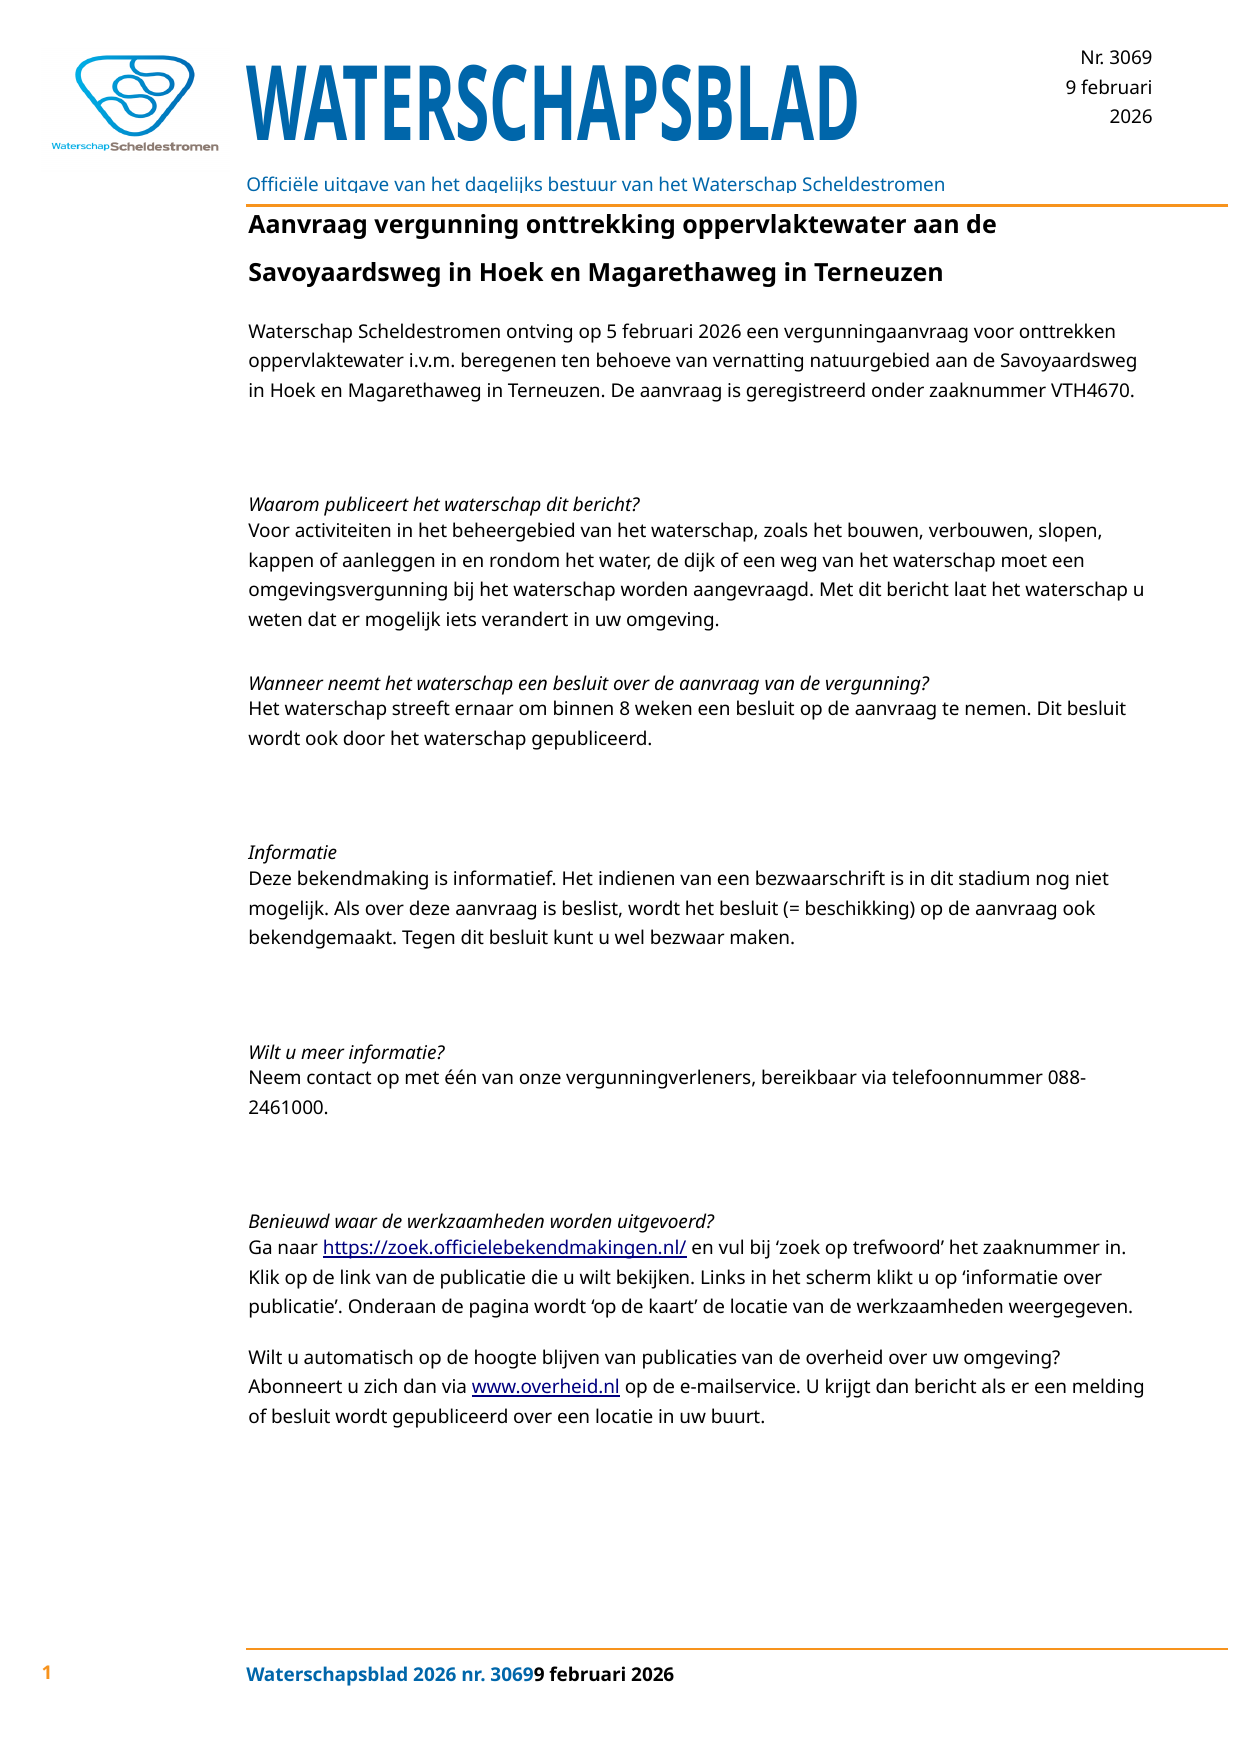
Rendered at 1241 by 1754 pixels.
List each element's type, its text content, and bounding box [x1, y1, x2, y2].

text Wanneer neemt het waterschap een besluit over de aanvraag van de vergunning? [248, 670, 1152, 696]
text Wilt u meer informatie? [248, 1039, 1152, 1064]
text Informatie [248, 839, 1152, 865]
picture [41, 47, 231, 172]
text Benieuwd waar de werkzaamheden worden uitgevoerd? [248, 1208, 1152, 1234]
text Wilt u automatisch op de hoogte blijven van publicaties van de overheid over uw omgeving? Abonneert u zich dan via www.overheid.nl op de e-mailservice. U krijgt dan bericht als er een melding of besluit wordt gepubliceerd over een locatie in uw buurt. [248, 1344, 1152, 1429]
text Deze bekendmaking is informatief. Het indienen van een bezwaarschrift is in dit stadium nog niet mogelijk. Als over deze aanvraag is beslist, wordt het besluit (= beschikking) op de aanvraag ook bekendgemaakt. Tegen dit besluit kunt u wel bezwaar maken. [248, 865, 1152, 950]
text Het waterschap streeft ernaar om binnen 8 weken een besluit op de aanvraag te nemen. Dit besluit wordt ook door het waterschap gepubliceerd. [248, 696, 1152, 751]
text Neem contact op met één van onze vergunningverleners, bereikbaar via telefoonnummer 088-2461000. [248, 1064, 1152, 1120]
text Waarom publiceert het waterschap dit bericht? [248, 491, 1152, 517]
text Waterschap Scheldestromen ontving op 5 februari 2026 een vergunningaanvraag voor onttrekken oppervlaktewater i.v.m. beregenen ten behoeve van vernatting natuurgebied aan de Savoyaardsweg in Hoek en Magarethaweg in Terneuzen. De aanvraag is geregistreerd onder zaaknummer VTH4670. [248, 318, 1152, 403]
text Voor activiteiten in het beheergebied van het waterschap, zoals het bouwen, verbouwen, slopen, kappen of aanleggen in en rondom het water, de dijk of een weg van het waterschap moet een omgevingsvergunning bij het waterschap worden aangevraagd. Met dit bericht laat het waterschap u weten dat er mogelijk iets verandert in uw omgeving. [248, 517, 1152, 632]
text Ga naar https://zoek.officielebekendmakingen.nl/ en vul bij ‘zoek op trefwoord’ het zaaknummer in. Klik op de link van de publicatie die u wilt bekijken. Links in het scherm klikt u op ‘informatie over publicatie’. Onderaan de pagina wordt ‘op de kaart’ de locatie van de werkzaamheden weergegeven. [248, 1234, 1152, 1319]
text Aanvraag vergunning onttrekking oppervlaktewater aan de Savoyaardsweg in Hoek en Magarethaweg in Terneuzen [248, 207, 1152, 288]
